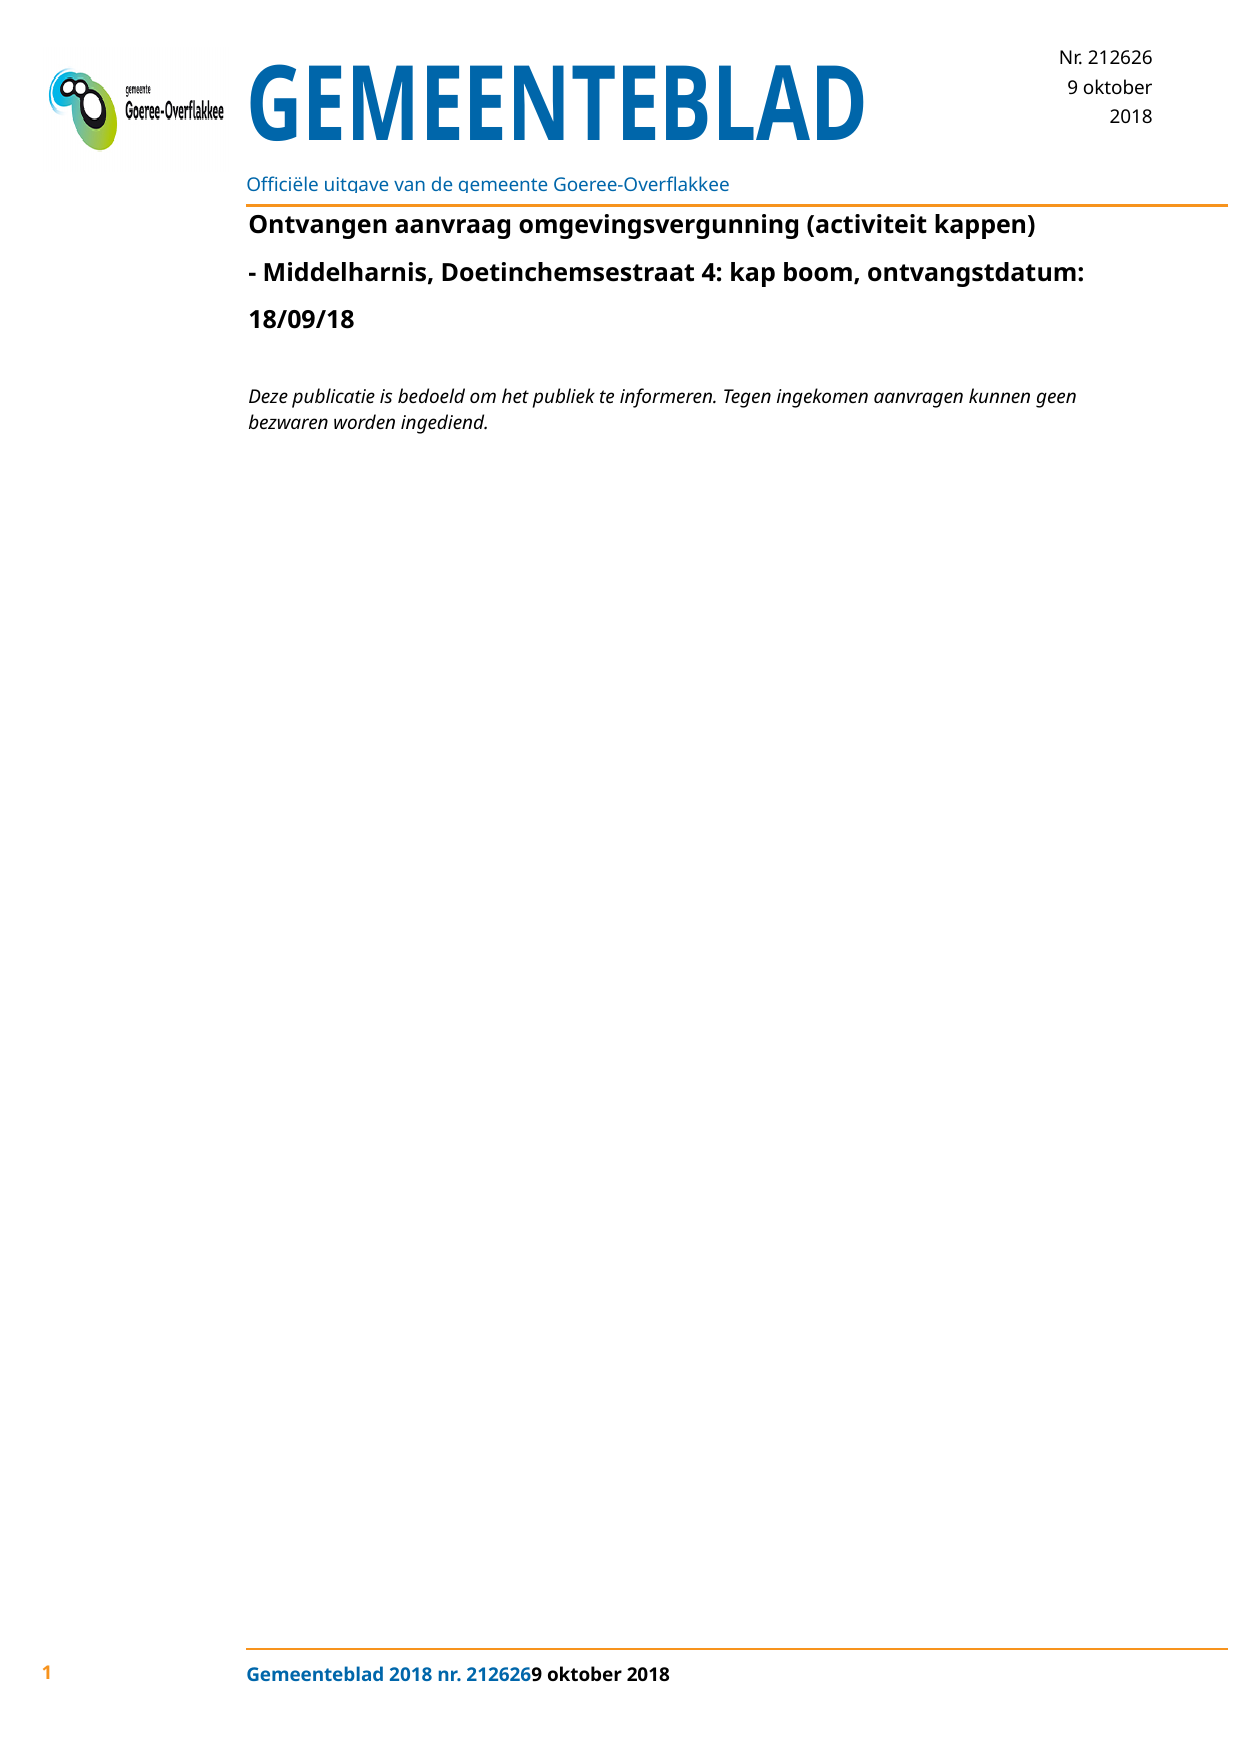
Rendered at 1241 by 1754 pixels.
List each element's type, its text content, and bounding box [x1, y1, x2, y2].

picture [41, 47, 231, 172]
text Deze publicatie is bedoeld om het publiek te informeren. Tegen ingekomen aanvragen kunnen geen bezwaren worden ingediend. [248, 384, 1152, 435]
text Ontvangen aanvraag omgevingsvergunning (activiteit kappen) - Middelharnis, Doetinchemsestraat 4: kap boom, ontvangstdatum: 18/09/18 [248, 207, 1152, 336]
